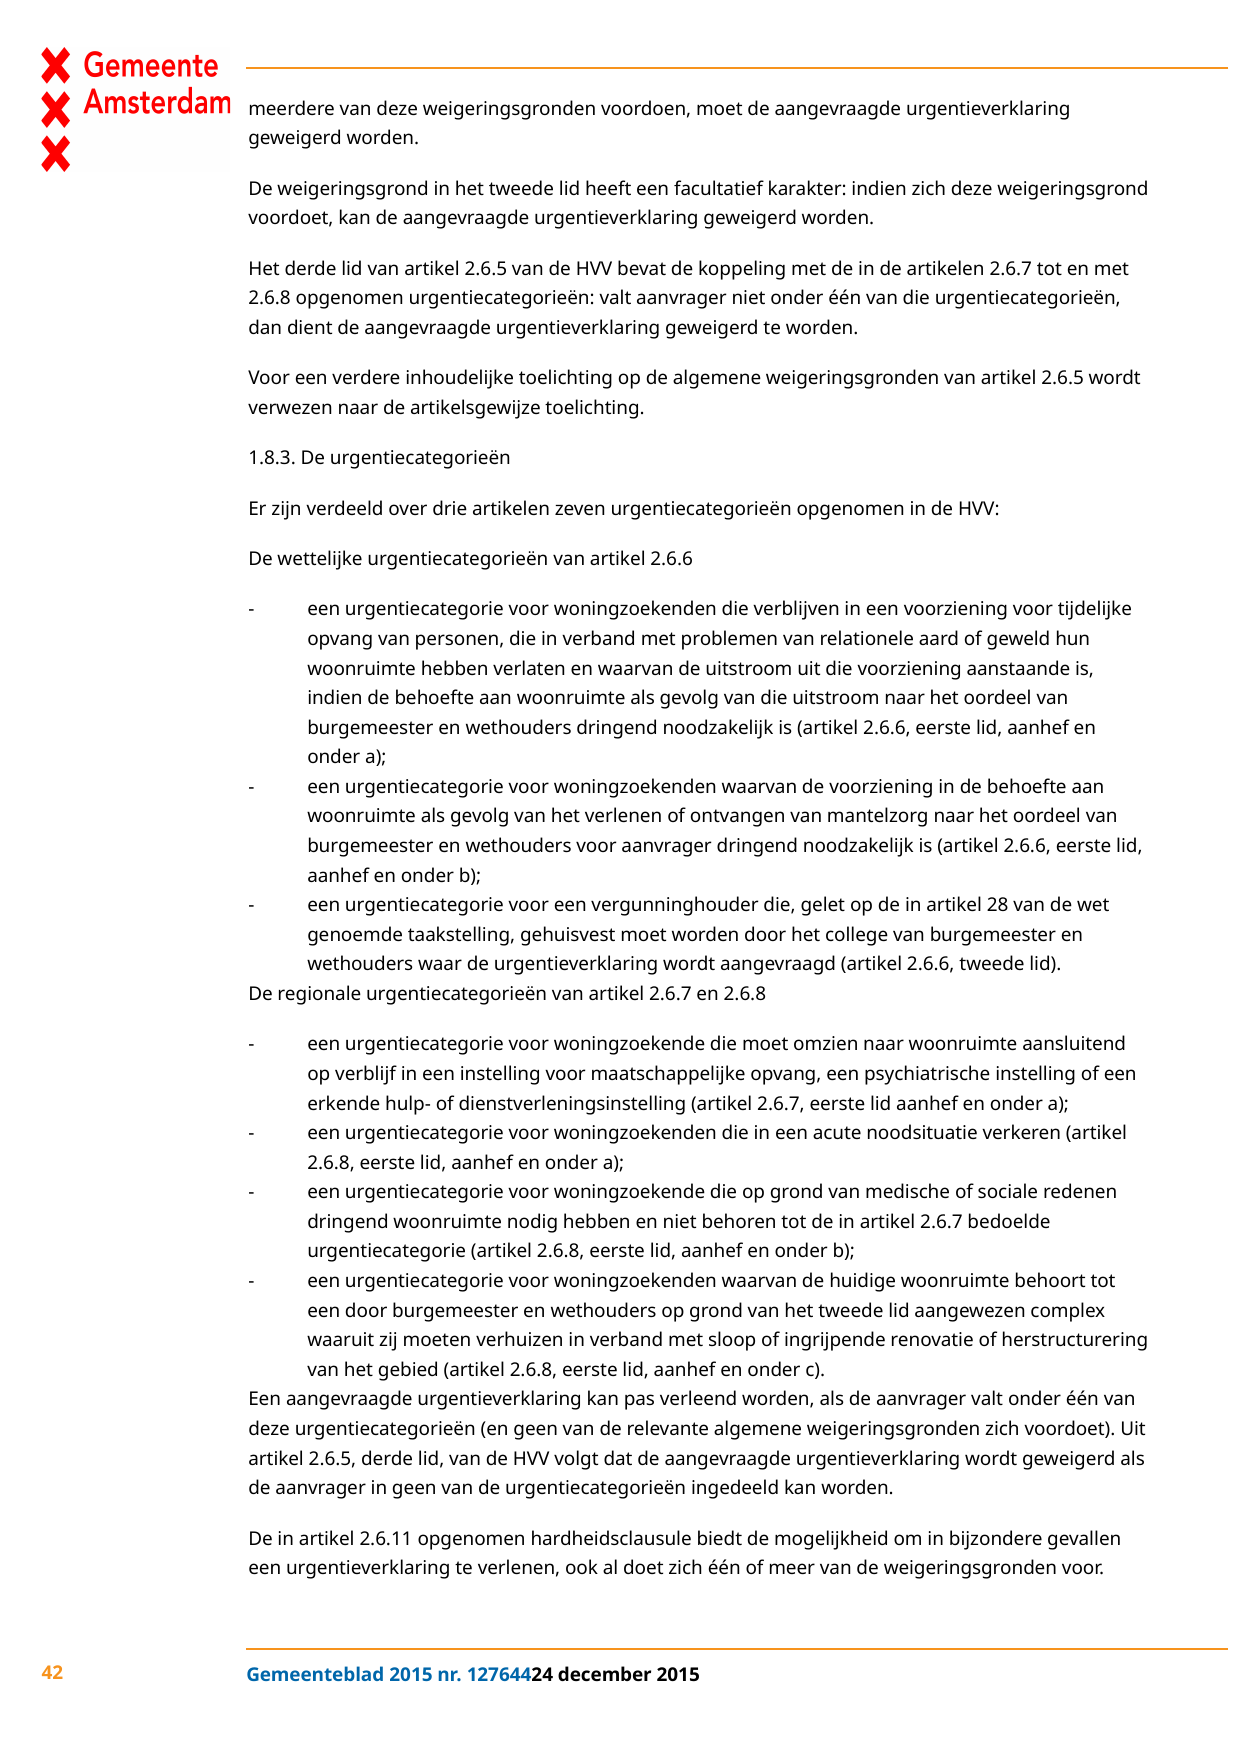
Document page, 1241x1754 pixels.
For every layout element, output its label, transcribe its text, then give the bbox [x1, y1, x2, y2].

text De in artikel 2.6.11 opgenomen hardheidsclausule biedt de mogelijkheid om in bijzondere gevallen een urgentieverklaring te verlenen, ook al doet zich één of meer van de weigeringsgronden voor. [248, 1525, 1152, 1580]
text De regionale urgentiecategorieën van artikel 2.6.7 en 2.6.8 [248, 980, 1152, 1006]
text meerdere van deze weigeringsgronden voordoen, moet de aangevraagde urgentieverklaring geweigerd worden. [248, 95, 1152, 150]
list een urgentiecategorie voor een vergunninghouder die, gelet op de in artikel 28 van de wet genoemde taakstelling, gehuisvest moet worden door het college van burgemeester en wethouders waar de urgentieverklaring wordt aangevraagd (artikel 2.6.6, tweede lid). [248, 891, 1152, 976]
list een urgentiecategorie voor woningzoekenden waarvan de voorziening in de behoefte aan woonruimte als gevolg van het verlenen of ontvangen van mantelzorg naar het oordeel van burgemeester en wethouders voor aanvrager dringend noodzakelijk is (artikel 2.6.6, eerste lid, aanhef en onder b); [248, 773, 1152, 888]
text Het derde lid van artikel 2.6.5 van de HVV bevat de koppeling met de in de artikelen 2.6.7 tot en met 2.6.8 opgenomen urgentiecategorieën: valt aanvrager niet onder één van die urgentiecategorieën, dan dient de aangevraagde urgentieverklaring geweigerd te worden. [248, 255, 1152, 340]
text De weigeringsgrond in het tweede lid heeft een facultatief karakter: indien zich deze weigeringsgrond voordoet, kan de aangevraagde urgentieverklaring geweigerd worden. [248, 175, 1152, 230]
list een urgentiecategorie voor woningzoekenden waarvan de huidige woonruimte behoort tot een door burgemeester en wethouders op grond van het tweede lid aangewezen complex waaruit zij moeten verhuizen in verband met sloop of ingrijpende renovatie of herstructurering van het gebied (artikel 2.6.8, eerste lid, aanhef en onder c). [248, 1267, 1152, 1382]
list een urgentiecategorie voor woningzoekenden die verblijven in een voorziening voor tijdelijke opvang van personen, die in verband met problemen van relationele aard of geweld hun woonruimte hebben verlaten en waarvan de uitstroom uit die voorziening aanstaande is, indien de behoefte aan woonruimte als gevolg van die uitstroom naar het oordeel van burgemeester en wethouders dringend noodzakelijk is (artikel 2.6.6, eerste lid, aanhef en onder a); [248, 596, 1152, 769]
text Voor een verdere inhoudelijke toelichting op de algemene weigeringsgronden van artikel 2.6.5 wordt verwezen naar de artikelsgewijze toelichting. [248, 364, 1152, 420]
list een urgentiecategorie voor woningzoekende die op grond van medische of sociale redenen dringend woonruimte nodig hebben en niet behoren tot de in artikel 2.6.7 bedoelde urgentiecategorie (artikel 2.6.8, eerste lid, aanhef en onder b); [248, 1178, 1152, 1263]
text Een aangevraagde urgentieverklaring kan pas verleend worden, als de aanvrager valt onder één van deze urgentiecategorieën (en geen van de relevante algemene weigeringsgronden zich voordoet). Uit artikel 2.6.5, derde lid, van de HVV volgt dat de aangevraagde urgentieverklaring wordt geweigerd als de aanvrager in geen van de urgentiecategorieën ingedeeld kan worden. [248, 1386, 1152, 1500]
text 1.8.3. De urgentiecategorieën [248, 444, 1152, 470]
list een urgentiecategorie voor woningzoekenden die in een acute noodsituatie verkeren (artikel 2.6.8, eerste lid, aanhef en onder a); [248, 1119, 1152, 1175]
list een urgentiecategorie voor woningzoekende die moet omzien naar woonruimte aansluitend op verblijf in een instelling voor maatschappelijke opvang, een psychiatrische instelling of een erkende hulp- of dienstverleningsinstelling (artikel 2.6.7, eerste lid aanhef en onder a); [248, 1031, 1152, 1116]
picture [41, 47, 231, 172]
text Er zijn verdeeld over drie artikelen zeven urgentiecategorieën opgenomen in de HVV: [248, 495, 1152, 521]
text De wettelijke urgentiecategorieën van artikel 2.6.6 [248, 545, 1152, 571]
